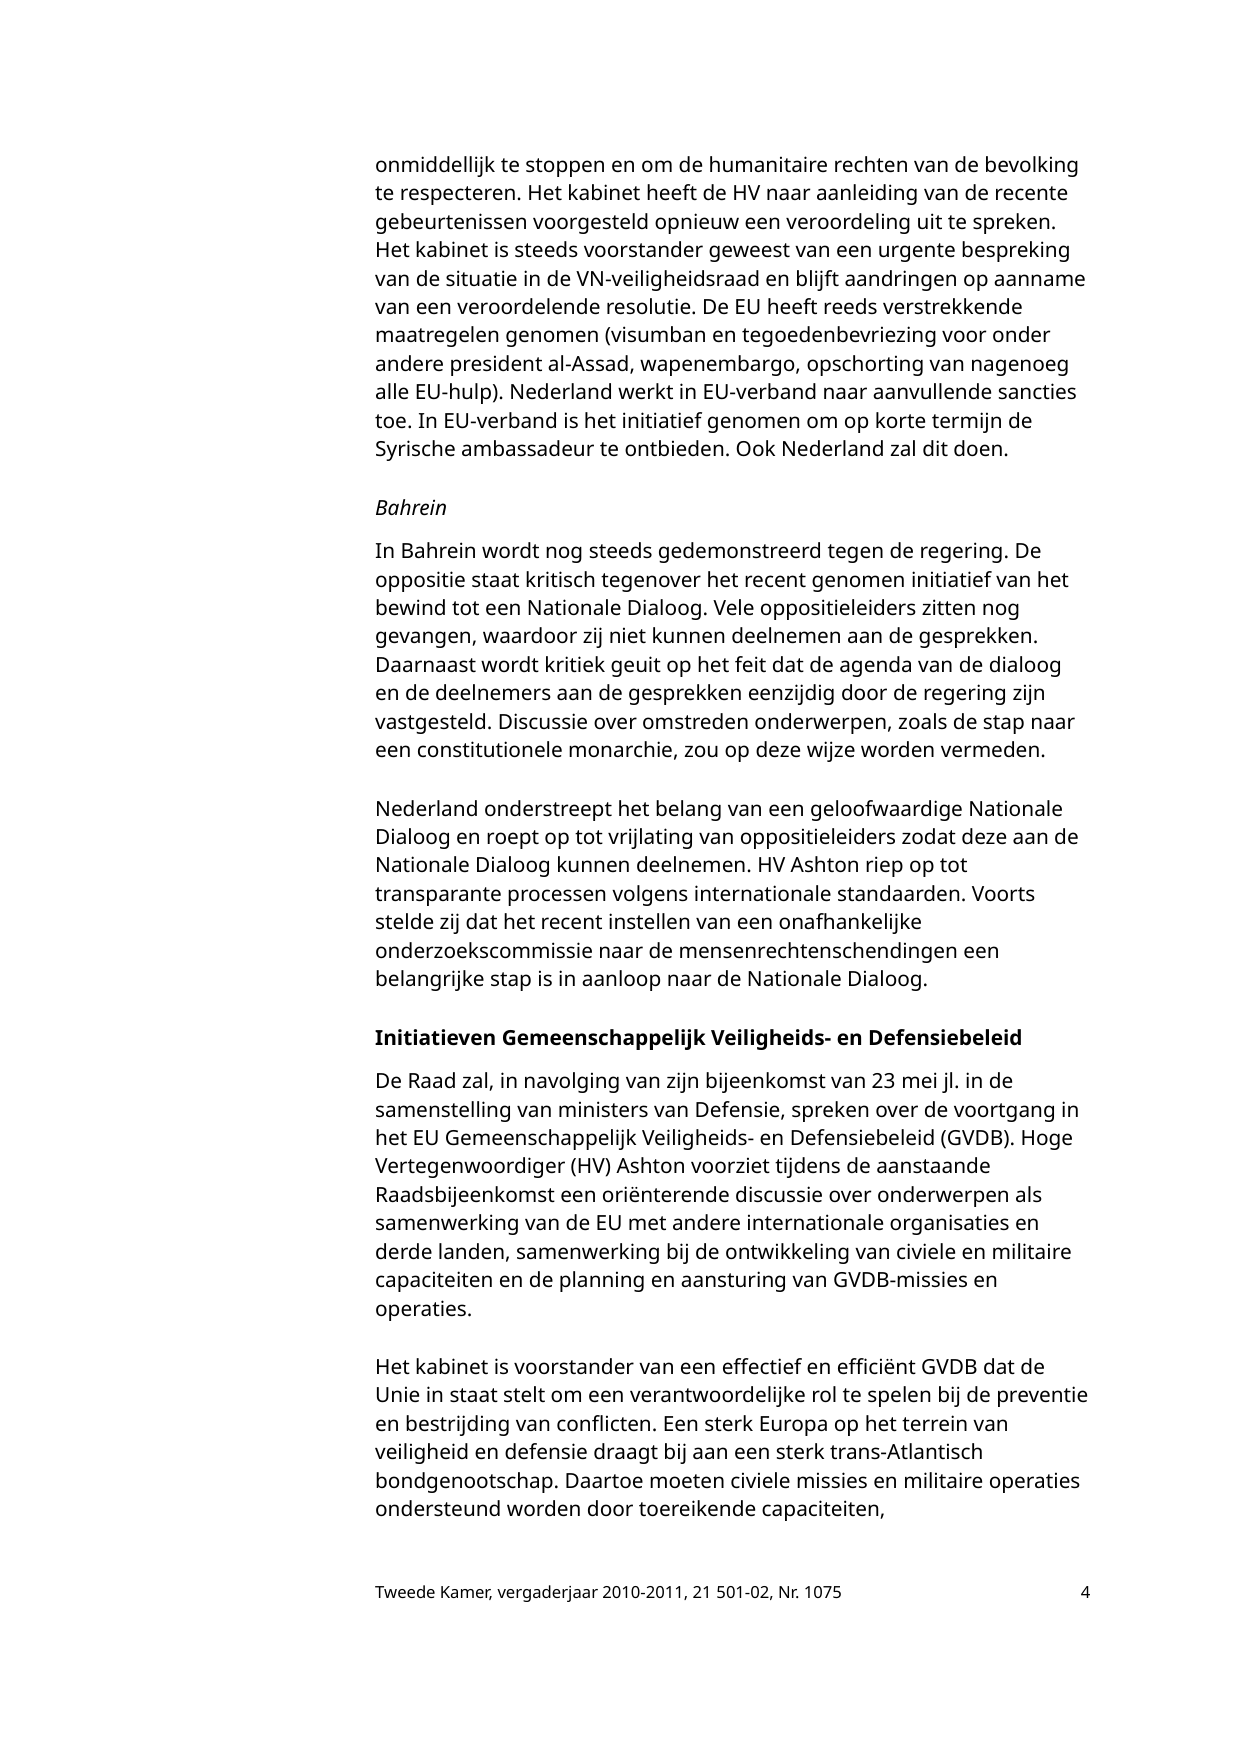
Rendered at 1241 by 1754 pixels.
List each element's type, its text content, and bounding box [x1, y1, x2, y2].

text De Raad zal, in navolging van zijn bijeenkomst van 23 mei jl. in de samenstelling van ministers van Defensie, spreken over de voortgang in het EU Gemeenschappelijk Veiligheids- en Defensiebeleid (GVDB). Hoge Vertegenwoordiger (HV) Ashton voorziet tijdens de aanstaande Raadsbijeenkomst een oriënterende discussie over onderwerpen als samenwerking van de EU met andere internationale organisaties en derde landen, samenwerking bij de ontwikkeling van civiele en militaire capaciteiten en de planning en aansturing van GVDB-missies en operaties. [375, 1066, 1090, 1322]
text Het kabinet is voorstander van een effectief en efficiënt GVDB dat de Unie in staat stelt om een verantwoordelijke rol te spelen bij de preventie en bestrijding van conflicten. Een sterk Europa op het terrein van veiligheid en defensie draagt bij aan een sterk trans-Atlantisch bondgenootschap. Daartoe moeten civiele missies en militaire operaties ondersteund worden door toereikende capaciteiten, [375, 1352, 1090, 1523]
text In Bahrein wordt nog steeds gedemonstreerd tegen de regering. De oppositie staat kritisch tegenover het recent genomen initiatief van het bewind tot een Nationale Dialoog. Vele oppositieleiders zitten nog gevangen, waardoor zij niet kunnen deelnemen aan de gesprekken. Daarnaast wordt kritiek geuit op het feit dat de agenda van de dialoog en de deelnemers aan de gesprekken eenzijdig door de regering zijn vastgesteld. Discussie over omstreden onderwerpen, zoals de stap naar een constitutionele monarchie, zou op deze wijze worden vermeden. [375, 536, 1090, 764]
text Nederland onderstreept het belang van een geloofwaardige Nationale Dialoog en roept op tot vrijlating van oppositieleiders zodat deze aan de Nationale Dialoog kunnen deelnemen. HV Ashton riep op tot transparante processen volgens internationale standaarden. Voorts stelde zij dat het recent instellen van een onafhankelijke onderzoekscommissie naar de mensenrechtenschendingen een belangrijke stap is in aanloop naar de Nationale Dialoog. [375, 794, 1090, 993]
text Bahrein [375, 493, 1090, 521]
text Initiatieven Gemeenschappelijk Veiligheids- en Defensiebeleid [375, 1023, 1090, 1051]
text onmiddellijk te stoppen en om de humanitaire rechten van de bevolking te respecteren. Het kabinet heeft de HV naar aanleiding van de recente gebeurtenissen voorgesteld opnieuw een veroordeling uit te spreken. Het kabinet is steeds voorstander geweest van een urgente bespreking van de situatie in de VN-veiligheidsraad en blijft aandringen op aanname van een veroordelende resolutie. De EU heeft reeds verstrekkende maatregelen genomen (visumban en tegoedenbevriezing voor onder andere president al-Assad, wapenembargo, opschorting van nagenoeg alle EU-hulp). Nederland werkt in EU-verband naar aanvullende sancties toe. In EU-verband is het initiatief genomen om op korte termijn de Syrische ambassadeur te ontbieden. Ook Nederland zal dit doen. [375, 150, 1090, 463]
